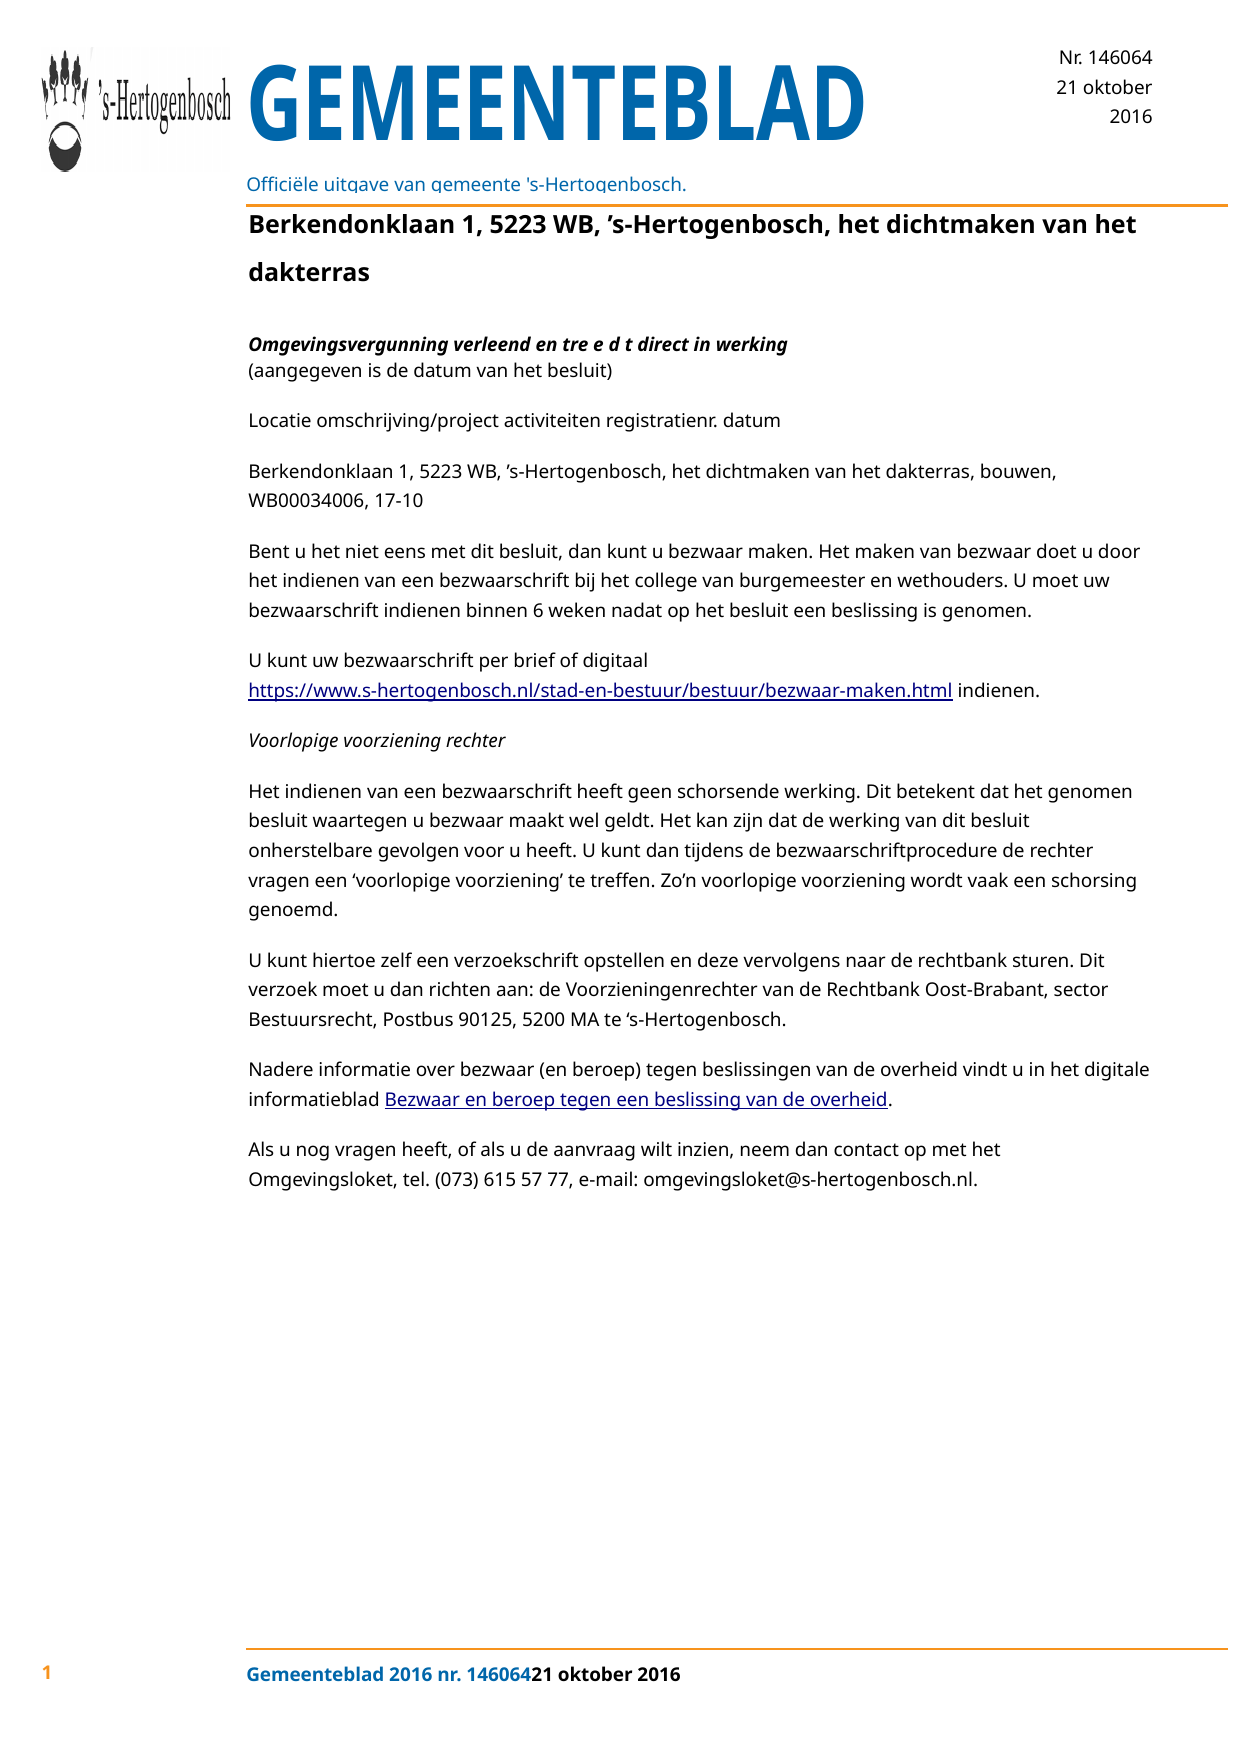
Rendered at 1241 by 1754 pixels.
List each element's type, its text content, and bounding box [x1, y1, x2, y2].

picture [41, 47, 231, 172]
text Berkendonklaan 1, 5223 WB, ’s-Hertogenbosch, het dichtmaken van het dakterras, bouwen, WB00034006, 17-10 [248, 458, 1152, 513]
text Omgevingsvergunning verleend en tre e d t direct in werking [248, 331, 1152, 357]
text U kunt hiertoe zelf een verzoekschrift opstellen en deze vervolgens naar de rechtbank sturen. Dit verzoek moet u dan richten aan: de Voorzieningenrechter van de Rechtbank Oost-Brabant, sector Bestuursrecht, Postbus 90125, 5200 MA te ‘s-Hertogenbosch. [248, 947, 1152, 1032]
text Voorlopige voorziening rechter [248, 728, 1152, 753]
text Het indienen van een bezwaarschrift heeft geen schorsende werking. Dit betekent dat het genomen besluit waartegen u bezwaar maakt wel geldt. Het kan zijn dat de werking van dit besluit onherstelbare gevolgen voor u heeft. U kunt dan tijdens de bezwaarschriftprocedure de rechter vragen een ‘voorlopige voorziening’ te treffen. Zo’n voorlopige voorziening wordt vaak een schorsing genoemd. [248, 778, 1152, 922]
text Als u nog vragen heeft, of als u de aanvraag wilt inzien, neem dan contact op met het Omgevingsloket, tel. (073) 615 57 77, e-mail: omgevingsloket@s-hertogenbosch.nl. [248, 1136, 1152, 1192]
text Nadere informatie over bezwaar (en beroep) tegen beslissingen van de overheid vindt u in het digitale informatieblad Bezwaar en beroep tegen een beslissing van de overheid. [248, 1056, 1152, 1112]
text Bent u het niet eens met dit besluit, dan kunt u bezwaar maken. Het maken van bezwaar doet u door het indienen van een bezwaarschrift bij het college van burgemeester en wethouders. U moet uw bezwaarschrift indienen binnen 6 weken nadat op het besluit een beslissing is genomen. [248, 538, 1152, 623]
text U kunt uw bezwaarschrift per brief of digitaal https://www.s-hertogenbosch.nl/stad-en-bestuur/bestuur/bezwaar-maken.html indienen. [248, 648, 1152, 703]
text Locatie omschrijving/project activiteiten registratienr. datum [248, 408, 1152, 433]
text (aangegeven is de datum van het besluit) [248, 357, 1152, 383]
text Berkendonklaan 1, 5223 WB, ’s-Hertogenbosch, het dichtmaken van het dakterras [248, 207, 1152, 288]
